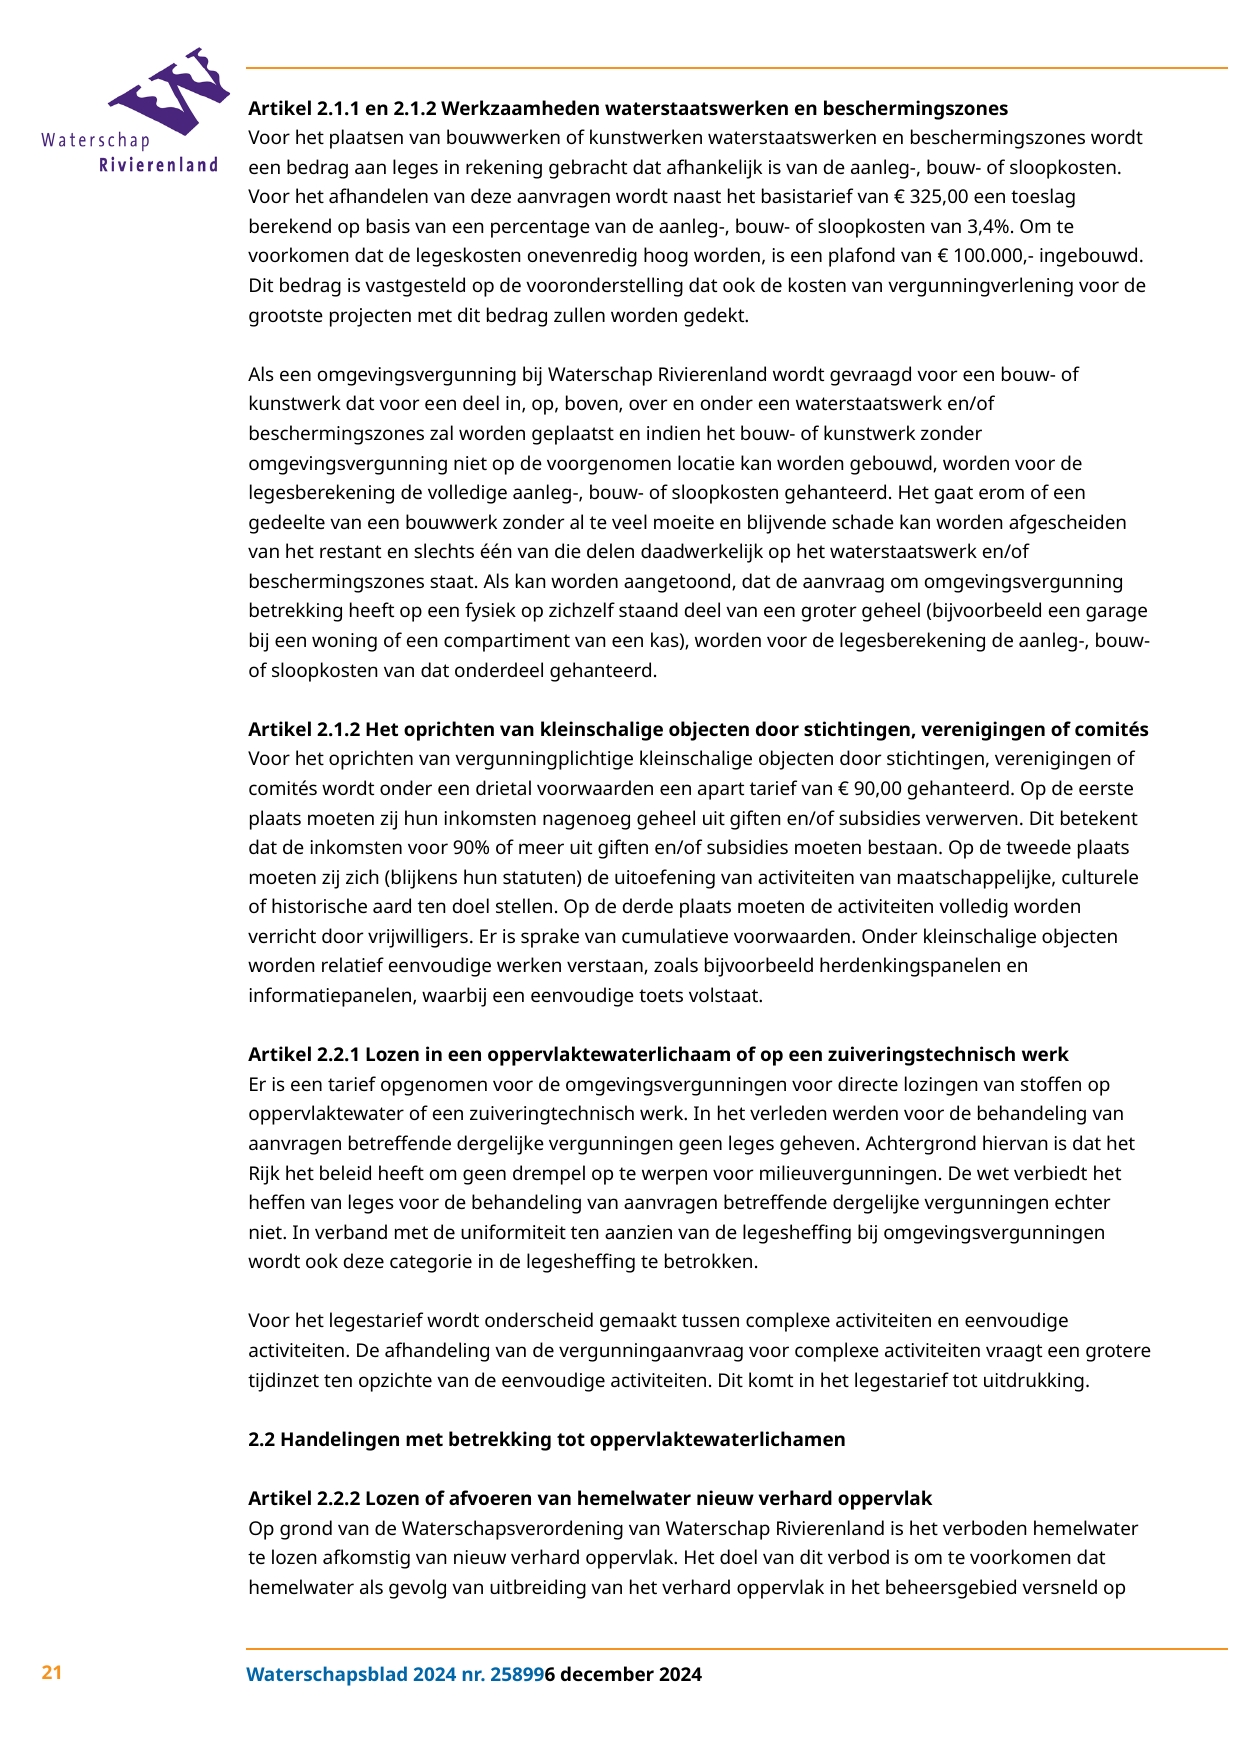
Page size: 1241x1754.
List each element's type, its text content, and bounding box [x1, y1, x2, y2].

text 2.2 Handelingen met betrekking tot oppervlaktewaterlichamen [248, 1426, 1152, 1452]
text Als een omgevingsvergunning bij Waterschap Rivierenland wordt gevraagd voor een bouw- of kunstwerk dat voor een deel in, op, boven, over en onder een waterstaatswerk en/of beschermingszones zal worden geplaatst en indien het bouw- of kunstwerk zonder omgevingsvergunning niet op de voorgenomen locatie kan worden gebouwd, worden voor de legesberekening de volledige aanleg-, bouw- of sloopkosten gehanteerd. Het gaat erom of een gedeelte van een bouwwerk zonder al te veel moeite en blijvende schade kan worden afgescheiden van het restant en slechts één van die delen daadwerkelijk op het waterstaatswerk en/of beschermingszones staat. Als kan worden aangetoond, dat de aanvraag om omgevingsvergunning betrekking heeft op een fysiek op zichzelf staand deel van een groter geheel (bijvoorbeeld een garage bij een woning of een compartiment van een kas), worden voor de legesberekening de aanleg-, bouw- of sloopkosten van dat onderdeel gehanteerd. [248, 361, 1152, 683]
text Artikel 2.2.2 Lozen of afvoeren van hemelwater nieuw verhard oppervlak [248, 1485, 1152, 1511]
text Artikel 2.1.2 Het oprichten van kleinschalige objecten door stichtingen, verenigingen of comités [248, 716, 1152, 742]
text Voor het plaatsen van bouwwerken of kunstwerken waterstaatswerken en beschermingszones wordt een bedrag aan leges in rekening gebracht dat afhankelijk is van de aanleg-, bouw- of sloopkosten. Voor het afhandelen van deze aanvragen wordt naast het basistarief van € 325,00 een toeslag berekend op basis van een percentage van de aanleg-, bouw- of sloopkosten van 3,4%. Om te voorkomen dat de legeskosten onevenredig hoog worden, is een plafond van € 100.000,- ingebouwd. Dit bedrag is vastgesteld op de vooronderstelling dat ook de kosten van vergunningverlening voor de grootste projecten met dit bedrag zullen worden gedekt. [248, 124, 1152, 328]
picture [41, 47, 231, 172]
text Artikel 2.1.1 en 2.1.2 Werkzaamheden waterstaatswerken en beschermingszones [248, 95, 1152, 121]
text Artikel 2.2.1 Lozen in een oppervlaktewaterlichaam of op een zuiveringstechnisch werk [248, 1041, 1152, 1067]
text Er is een tarief opgenomen voor de omgevingsvergunningen voor directe lozingen van stoffen op oppervlaktewater of een zuiveringtechnisch werk. In het verleden werden voor de behandeling van aanvragen betreffende dergelijke vergunningen geen leges geheven. Achtergrond hiervan is dat het Rijk het beleid heeft om geen drempel op te werpen voor milieuvergunningen. De wet verbiedt het heffen van leges voor de behandeling van aanvragen betreffende dergelijke vergunningen echter niet. In verband met de uniformiteit ten aanzien van de legesheffing bij omgevingsvergunningen wordt ook deze categorie in de legesheffing te betrokken. [248, 1071, 1152, 1274]
text Voor het legestarief wordt onderscheid gemaakt tussen complexe activiteiten en eenvoudige activiteiten. De afhandeling van de vergunningaanvraag voor complexe activiteiten vraagt een grotere tijdinzet ten opzichte van de eenvoudige activiteiten. Dit komt in het legestarief tot uitdrukking. [248, 1308, 1152, 1393]
text Voor het oprichten van vergunningplichtige kleinschalige objecten door stichtingen, verenigingen of comités wordt onder een drietal voorwaarden een apart tarief van € 90,00 gehanteerd. Op de eerste plaats moeten zij hun inkomsten nagenoeg geheel uit giften en/of subsidies verwerven. Dit betekent dat de inkomsten voor 90% of meer uit giften en/of subsidies moeten bestaan. Op de tweede plaats moeten zij zich (blijkens hun statuten) de uitoefening van activiteiten van maatschappelijke, culturele of historische aard ten doel stellen. Op de derde plaats moeten de activiteiten volledig worden verricht door vrijwilligers. Er is sprake van cumulatieve voorwaarden. Onder kleinschalige objecten worden relatief eenvoudige werken verstaan, zoals bijvoorbeeld herdenkingspanelen en informatiepanelen, waarbij een eenvoudige toets volstaat. [248, 746, 1152, 1008]
text Op grond van de Waterschapsverordening van Waterschap Rivierenland is het verboden hemelwater te lozen afkomstig van nieuw verhard oppervlak. Het doel van dit verbod is om te voorkomen dat hemelwater als gevolg van uitbreiding van het verhard oppervlak in het beheersgebied versneld op [248, 1515, 1152, 1600]
